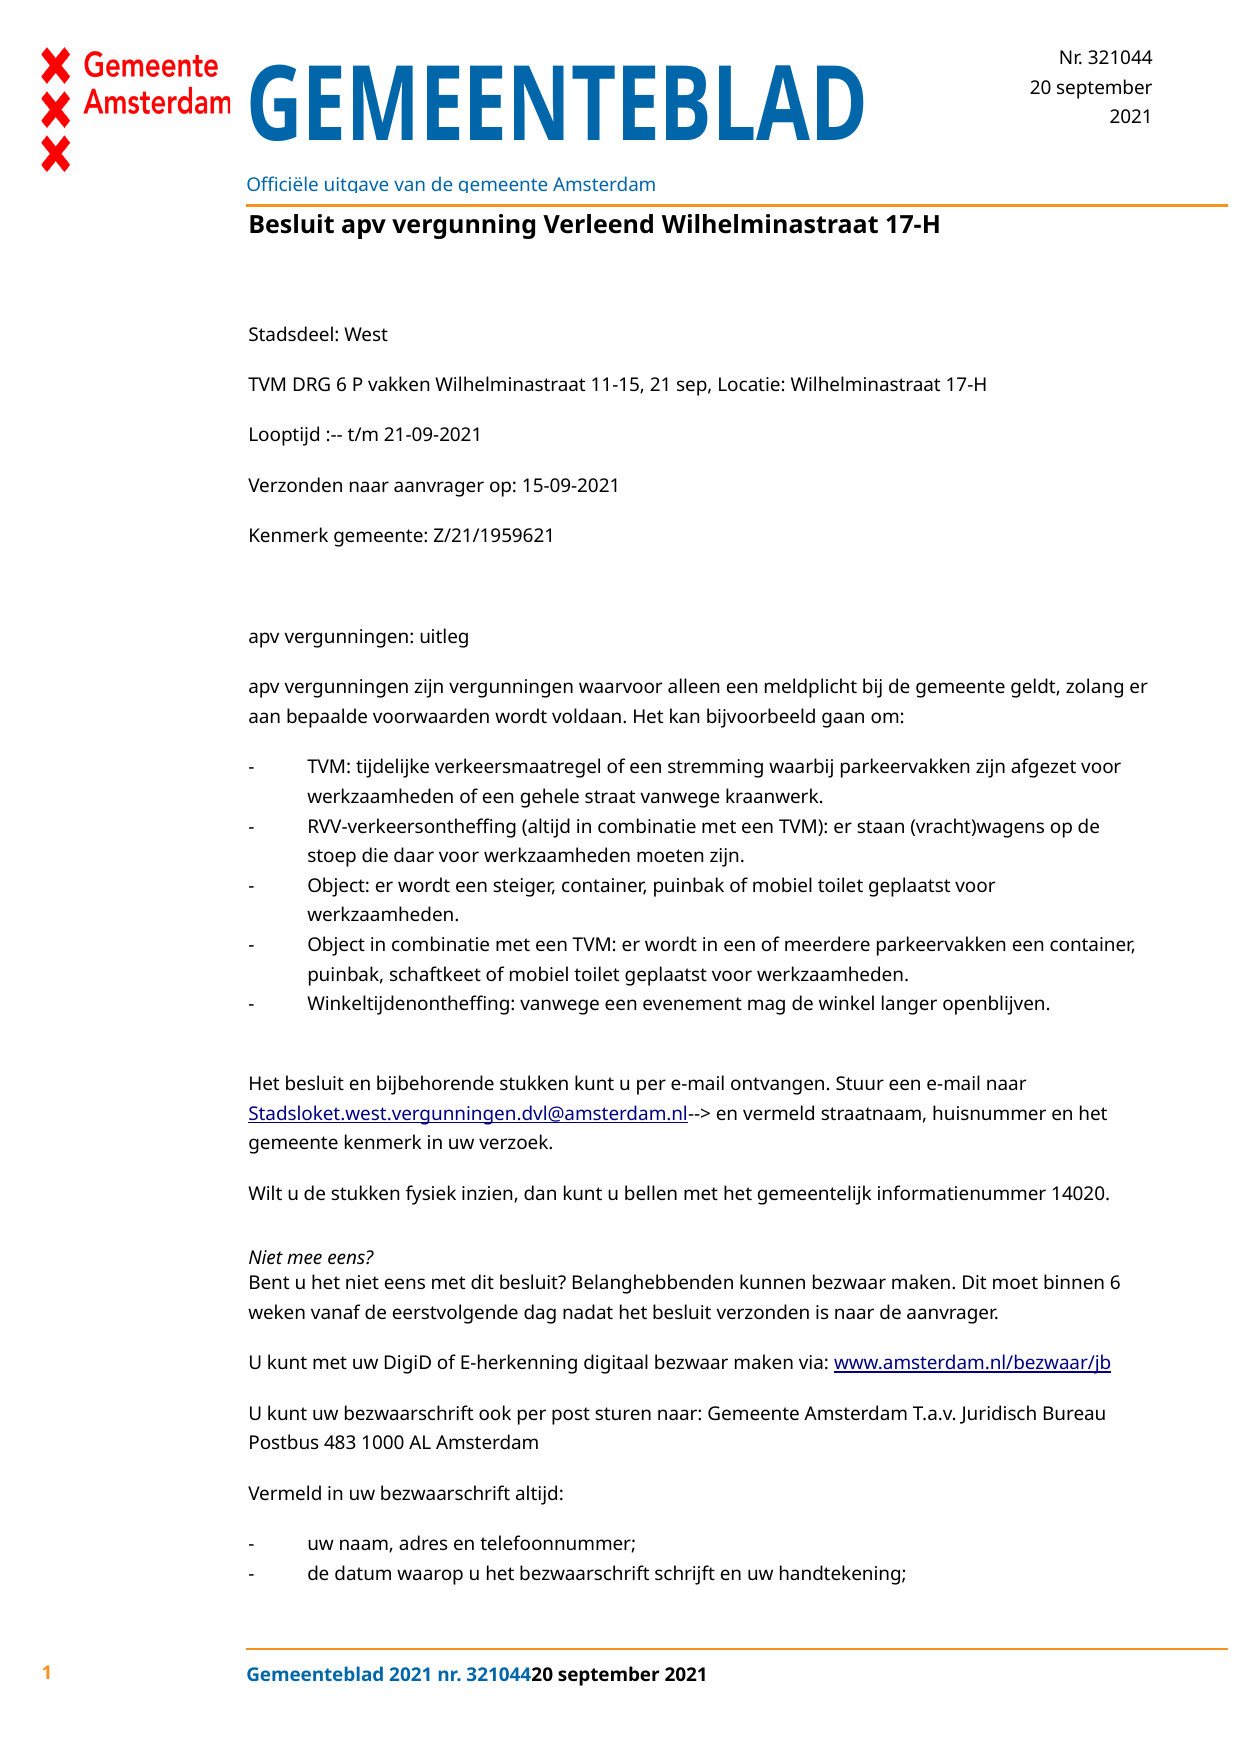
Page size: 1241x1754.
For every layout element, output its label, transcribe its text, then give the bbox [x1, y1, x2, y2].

list TVM: tijdelijke verkeersmaatregel of een stremming waarbij parkeervakken zijn afgezet voor werkzaamheden of een gehele straat vanwege kraanwerk. [248, 754, 1152, 809]
text Niet mee eens? [248, 1244, 1152, 1269]
text U kunt met uw DigiD of E-herkenning digitaal bezwaar maken via: www.amsterdam.nl/bezwaar/jb [248, 1349, 1152, 1375]
text TVM DRG 6 P vakken Wilhelminastraat 11-15, 21 sep, Locatie: Wilhelminastraat 17-H [248, 371, 1152, 397]
text Verzonden naar aanvrager op: 15-09-2021 [248, 472, 1152, 498]
text Besluit apv vergunning Verleend Wilhelminastraat 17-H [248, 207, 1152, 241]
text Vermeld in uw bezwaarschrift altijd: [248, 1480, 1152, 1506]
text Bent u het niet eens met dit besluit? Belanghebbenden kunnen bezwaar maken. Dit moet binnen 6 weken vanaf de eerstvolgende dag nadat het besluit verzonden is naar de aanvrager. [248, 1269, 1152, 1325]
text Looptijd :-- t/m 21-09-2021 [248, 422, 1152, 447]
text U kunt uw bezwaarschrift ook per post sturen naar: Gemeente Amsterdam T.a.v. Juridisch Bureau Postbus 483 1000 AL Amsterdam [248, 1400, 1152, 1455]
text Kenmerk gemeente: Z/21/1959621 [248, 522, 1152, 548]
text Stadsdeel: West [248, 321, 1152, 346]
list Winkeltijdenontheffing: vanwege een evenement mag de winkel langer openblijven. [248, 990, 1152, 1016]
text apv vergunningen: uitleg [248, 623, 1152, 649]
text Wilt u de stukken fysiek inzien, dan kunt u bellen met het gemeentelijk informatienummer 14020. [248, 1180, 1152, 1206]
text apv vergunningen zijn vergunningen waarvoor alleen een meldplicht bij de gemeente geldt, zolang er aan bepaalde voorwaarden wordt voldaan. Het kan bijvoorbeeld gaan om: [248, 674, 1152, 729]
text Het besluit en bijbehorende stukken kunt u per e-mail ontvangen. Stuur een e-mail naar Stadsloket.west.vergunningen.dvl@amsterdam.nl--> en vermeld straatnaam, huisnummer en het gemeente kenmerk in uw verzoek. [248, 1070, 1152, 1155]
list Object: er wordt een steiger, container, puinbak of mobiel toilet geplaatst voor werkzaamheden. [248, 872, 1152, 927]
list uw naam, adres en telefoonnummer; [248, 1530, 1152, 1556]
list Object in combinatie met een TVM: er wordt in een of meerdere parkeervakken een container, puinbak, schaftkeet of mobiel toilet geplaatst voor werkzaamheden. [248, 931, 1152, 986]
picture [41, 47, 231, 172]
list RVV-verkeersontheffing (altijd in combinatie met een TVM): er staan (vracht)wagens op de stoep die daar voor werkzaamheden moeten zijn. [248, 813, 1152, 868]
list de datum waarop u het bezwaarschrift schrijft en uw handtekening; [248, 1560, 1152, 1586]
